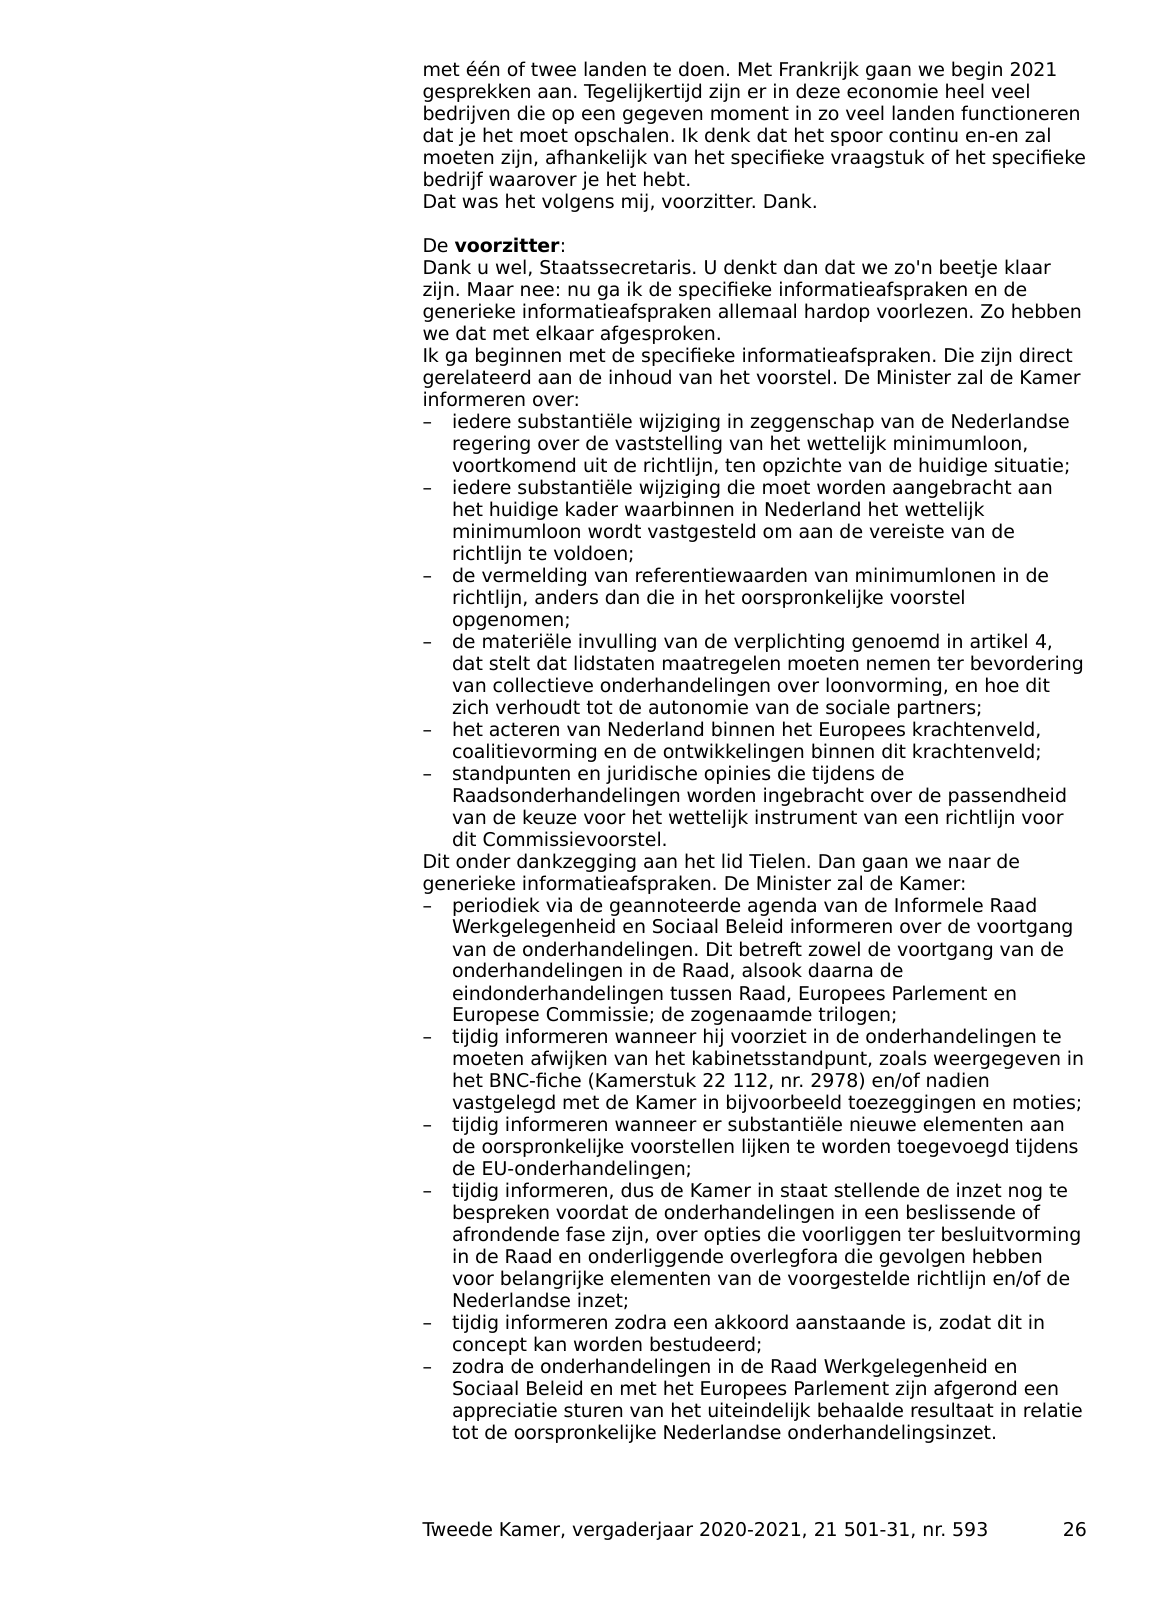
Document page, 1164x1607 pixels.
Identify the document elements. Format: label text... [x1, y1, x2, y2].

text – de vermelding van referentiewaarden van minimumlonen in de richtlijn, anders dan die in het oorspronkelijke voorstel opgenomen; [422, 565, 1087, 631]
text Dat was het volgens mij, voorzitter. Dank. [422, 191, 1087, 213]
text – tijdig informeren wanneer er substantiële nieuwe elementen aan de oorspronkelijke voorstellen lijken te worden toegevoegd tijdens de EU-onderhandelingen; [422, 1114, 1087, 1180]
text Dit onder dankzegging aan het lid Tielen. Dan gaan we naar de generieke informatieafspraken. De Minister zal de Kamer: [422, 851, 1087, 894]
text – het acteren van Nederland binnen het Europees krachtenveld, coalitievorming en de ontwikkelingen binnen dit krachtenveld; [422, 719, 1087, 763]
text – tijdig informeren, dus de Kamer in staat stellende de inzet nog te bespreken voordat de onderhandelingen in een beslissende of afrondende fase zijn, over opties die voorliggen ter besluitvorming in de Raad en onderliggende overlegfora die gevolgen hebben voor belangrijke elementen van de voorgestelde richtlijn en/of de Nederlandse inzet; [422, 1180, 1087, 1312]
text – tijdig informeren zodra een akkoord aanstaande is, zodat dit in concept kan worden bestudeerd; [422, 1312, 1087, 1356]
text – de materiële invulling van de verplichting genoemd in artikel 4, dat stelt dat lidstaten maatregelen moeten nemen ter bevordering van collectieve onderhandelingen over loonvorming, en hoe dit zich verhoudt tot de autonomie van de sociale partners; [422, 631, 1087, 719]
text – tijdig informeren wanneer hij voorziet in de onderhandelingen te moeten afwijken van het kabinetsstandpunt, zoals weergegeven in het BNC-fiche (Kamerstuk 22 112, nr. 2978) en/of nadien vastgelegd met de Kamer in bijvoorbeeld toezeggingen en moties; [422, 1026, 1087, 1114]
text – iedere substantiële wijziging in zeggenschap van de Nederlandse regering over de vaststelling van het wettelijk minimumloon, voortkomend uit de richtlijn, ten opzichte van de huidige situatie; [422, 411, 1087, 477]
text – standpunten en juridische opinies die tijdens de Raadsonderhandelingen worden ingebracht over de passendheid van de keuze voor het wettelijk instrument van een richtlijn voor dit Commissievoorstel. [422, 763, 1087, 851]
text De voorzitter: [422, 235, 1087, 257]
text – iedere substantiële wijziging die moet worden aangebracht aan het huidige kader waarbinnen in Nederland het wettelijk minimumloon wordt vastgesteld om aan de vereiste van de richtlijn te voldoen; [422, 477, 1087, 565]
text met één of twee landen te doen. Met Frankrijk gaan we begin 2021 gesprekken aan. Tegelijkertijd zijn er in deze economie heel veel bedrijven die op een gegeven moment in zo veel landen functioneren dat je het moet opschalen. Ik denk dat het spoor continu en-en zal moeten zijn, afhankelijk van het specifieke vraagstuk of het specifieke bedrijf waarover je het hebt. [422, 59, 1087, 191]
text – periodiek via de geannoteerde agenda van de Informele Raad Werkgelegenheid en Sociaal Beleid informeren over de voortgang van de onderhandelingen. Dit betreft zowel de voortgang van de onderhandelingen in de Raad, alsook daarna de eindonderhandelingen tussen Raad, Europees Parlement en Europese Commissie; de zogenaamde trilogen; [422, 894, 1087, 1026]
text Dank u wel, Staatssecretaris. U denkt dan dat we zo'n beetje klaar zijn. Maar nee: nu ga ik de specifieke informatieafspraken en de generieke informatieafspraken allemaal hardop voorlezen. Zo hebben we dat met elkaar afgesproken. [422, 257, 1087, 345]
text Ik ga beginnen met de specifieke informatieafspraken. Die zijn direct gerelateerd aan de inhoud van het voorstel. De Minister zal de Kamer informeren over: [422, 345, 1087, 411]
text – zodra de onderhandelingen in de Raad Werkgelegenheid en Sociaal Beleid en met het Europees Parlement zijn afgerond een appreciatie sturen van het uiteindelijk behaalde resultaat in relatie tot de oorspronkelijke Nederlandse onderhandelingsinzet. [422, 1356, 1087, 1444]
